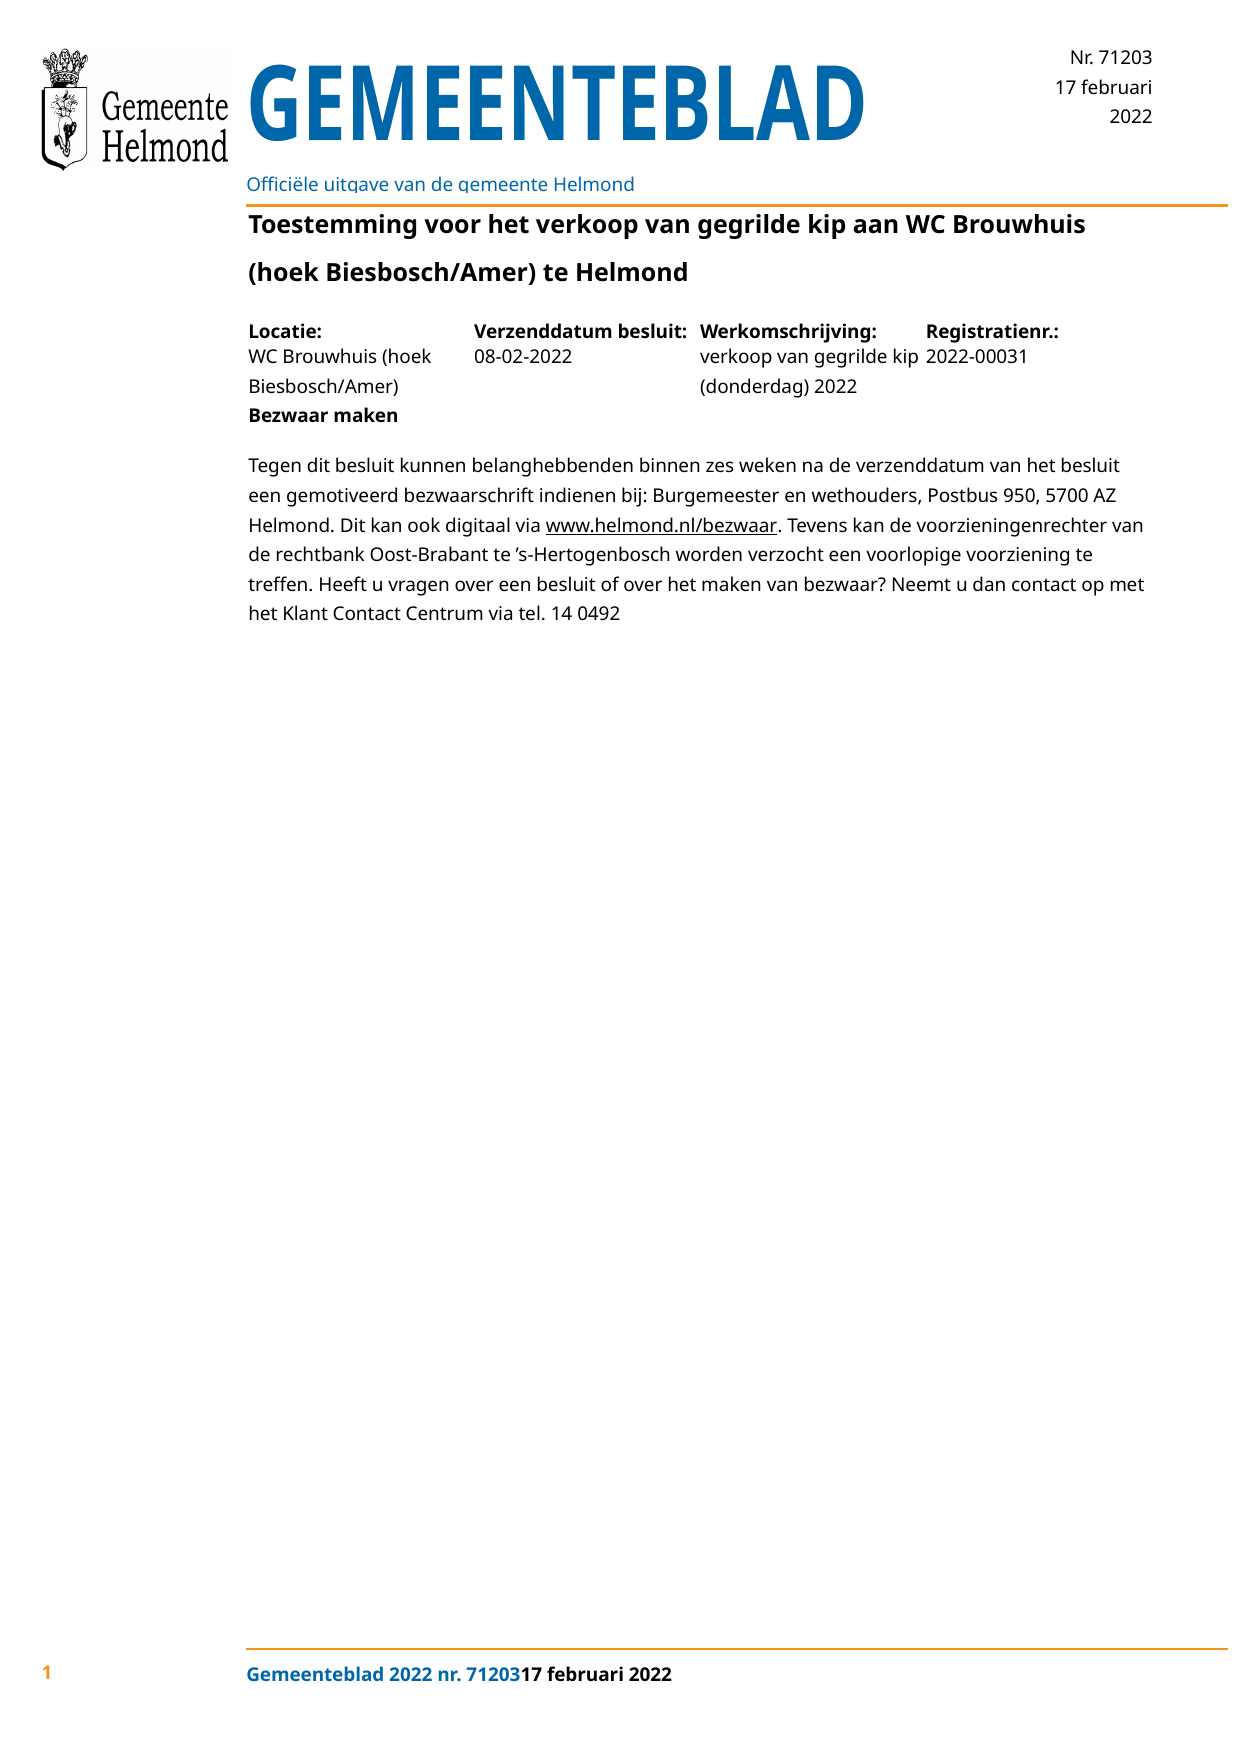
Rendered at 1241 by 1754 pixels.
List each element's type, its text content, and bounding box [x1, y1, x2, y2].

text Tegen dit besluit kunnen belanghebbenden binnen zes weken na de verzenddatum van het besluit een gemotiveerd bezwaarschrift indienen bij: Burgemeester en wethouders, Postbus 950, 5700 AZ Helmond. Dit kan ook digitaal via www.helmond.nl/bezwaar. Tevens kan de voorzieningenrechter van de rechtbank Oost-Brabant te ’s-Hertogenbosch worden verzocht een voorlopige voorziening te treffen. Heeft u vragen over een besluit of over het maken van bezwaar? Neemt u dan contact op met het Klant Contact Centrum via tel. 14 0492 [248, 453, 1152, 626]
table_cell verkoop van gegrilde kip (donderdag) 2022 [700, 344, 926, 399]
text Bezwaar maken [248, 402, 1152, 428]
table_cell 08-02-2022 [474, 344, 700, 399]
table_header Verzenddatum besluit: [474, 318, 700, 344]
text Toestemming voor het verkoop van gegrilde kip aan WC Brouwhuis (hoek Biesbosch/Amer) te Helmond [248, 207, 1152, 288]
table_header Werkomschrijving: [700, 318, 926, 344]
table_cell WC Brouwhuis (hoek Biesbosch/Amer) [248, 344, 474, 399]
picture [41, 47, 231, 172]
table_cell 2022-00031 [926, 344, 1152, 399]
table_header Registratienr.: [926, 318, 1152, 344]
table_header Locatie: [248, 318, 474, 344]
